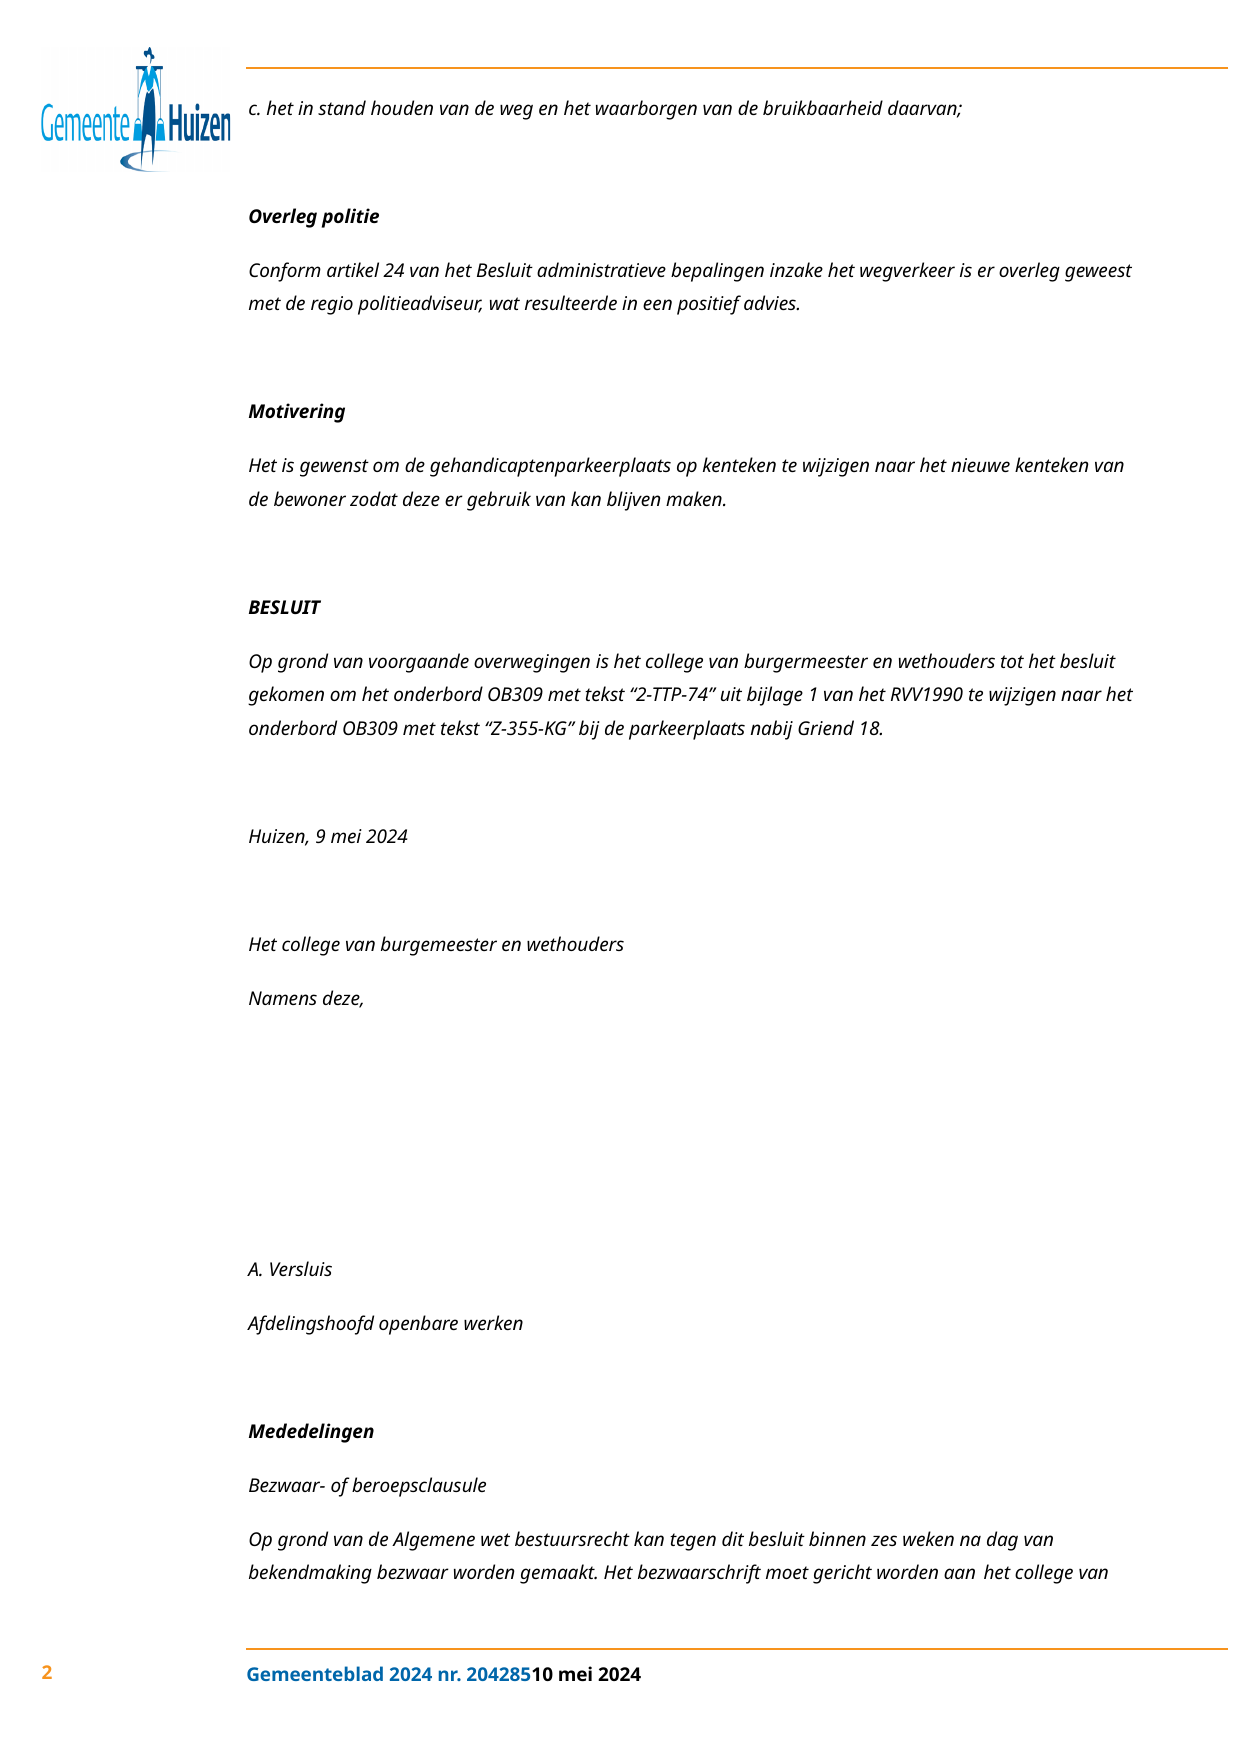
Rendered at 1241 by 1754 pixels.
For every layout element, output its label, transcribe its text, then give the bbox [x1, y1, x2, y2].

text Op grond van voorgaande overwegingen is het college van burgermeester en wethouders tot het besluit gekomen om het onderbord OB309 met tekst “2-TTP-74” uit bijlage 1 van het RVV1990 te wijzigen naar het onderbord OB309 met tekst “Z-355-KG” bij de parkeerplaats nabij Griend 18. [248, 648, 1152, 741]
text Mededelingen [248, 1418, 1152, 1444]
text Het is gewenst om de gehandicaptenparkeerplaats op kenteken te wijzigen naar het nieuwe kenteken van de bewoner zodat deze er gebruik van kan blijven maken. [248, 453, 1152, 512]
text Huizen, 9 mei 2024 [248, 823, 1152, 849]
text Bezwaar- of beroepsclausule [248, 1472, 1152, 1498]
text Namens deze, [248, 985, 1152, 1011]
text A. Versluis [248, 1256, 1152, 1281]
text Het college van burgemeester en wethouders [248, 931, 1152, 957]
text BESLUIT [248, 594, 1152, 620]
text Op grond van de Algemene wet bestuursrecht kan tegen dit besluit binnen zes weken na dag van bekendmaking bezwaar worden gemaakt. Het bezwaarschrift moet gericht worden aan het college van [248, 1526, 1152, 1585]
text c. het in stand houden van de weg en het waarborgen van de bruikbaarheid daarvan; [248, 95, 1152, 121]
text Motivering [248, 398, 1152, 424]
text Conform artikel 24 van het Besluit administratieve bepalingen inzake het wegverkeer is er overleg geweest met de regio politieadviseur, wat resulteerde in een positief advies. [248, 257, 1152, 316]
text Afdelingshoofd openbare werken [248, 1310, 1152, 1336]
text Overleg politie [248, 203, 1152, 229]
picture [41, 47, 231, 172]
